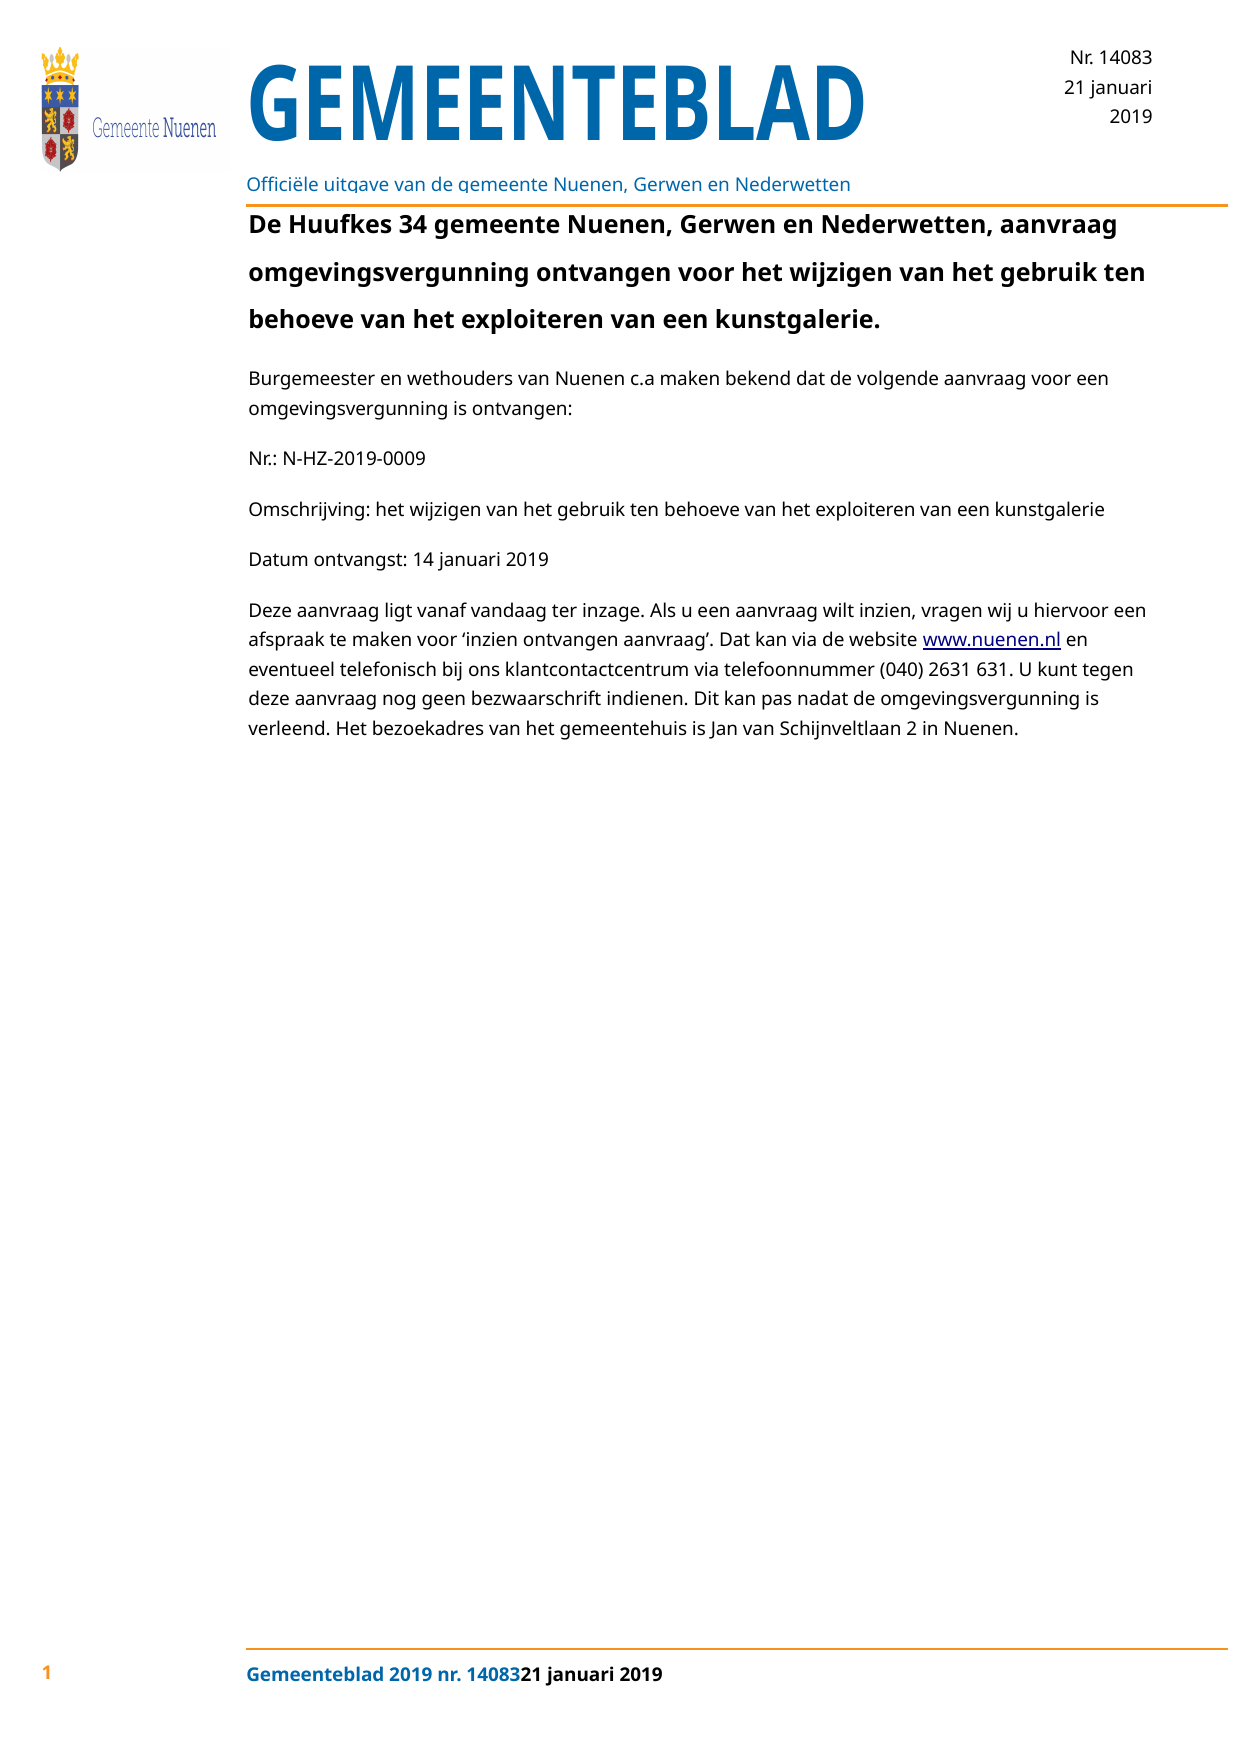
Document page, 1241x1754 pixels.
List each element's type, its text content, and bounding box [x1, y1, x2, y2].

text De Huufkes 34 gemeente Nuenen, Gerwen en Nederwetten, aanvraag omgevingsvergunning ontvangen voor het wijzigen van het gebruik ten behoeve van het exploiteren van een kunstgalerie. [248, 207, 1152, 336]
text Datum ontvangst: 14 januari 2019 [248, 546, 1152, 572]
text Omschrijving: het wijzigen van het gebruik ten behoeve van het exploiteren van een kunstgalerie [248, 496, 1152, 522]
text Burgemeester en wethouders van Nuenen c.a maken bekend dat de volgende aanvraag voor een omgevingsvergunning is ontvangen: [248, 366, 1152, 421]
text Deze aanvraag ligt vanaf vandaag ter inzage. Als u een aanvraag wilt inzien, vragen wij u hiervoor een afspraak te maken voor ‘inzien ontvangen aanvraag’. Dat kan via de website www.nuenen.nl en eventueel telefonisch bij ons klantcontactcentrum via telefoonnummer (040) 2631 631. U kunt tegen deze aanvraag nog geen bezwaarschrift indienen. Dit kan pas nadat de omgevingsvergunning is verleend. Het bezoekadres van het gemeentehuis is Jan van Schijnveltlaan 2 in Nuenen. [248, 597, 1152, 741]
text Nr.: N-HZ-2019-0009 [248, 446, 1152, 471]
picture [41, 47, 231, 172]
